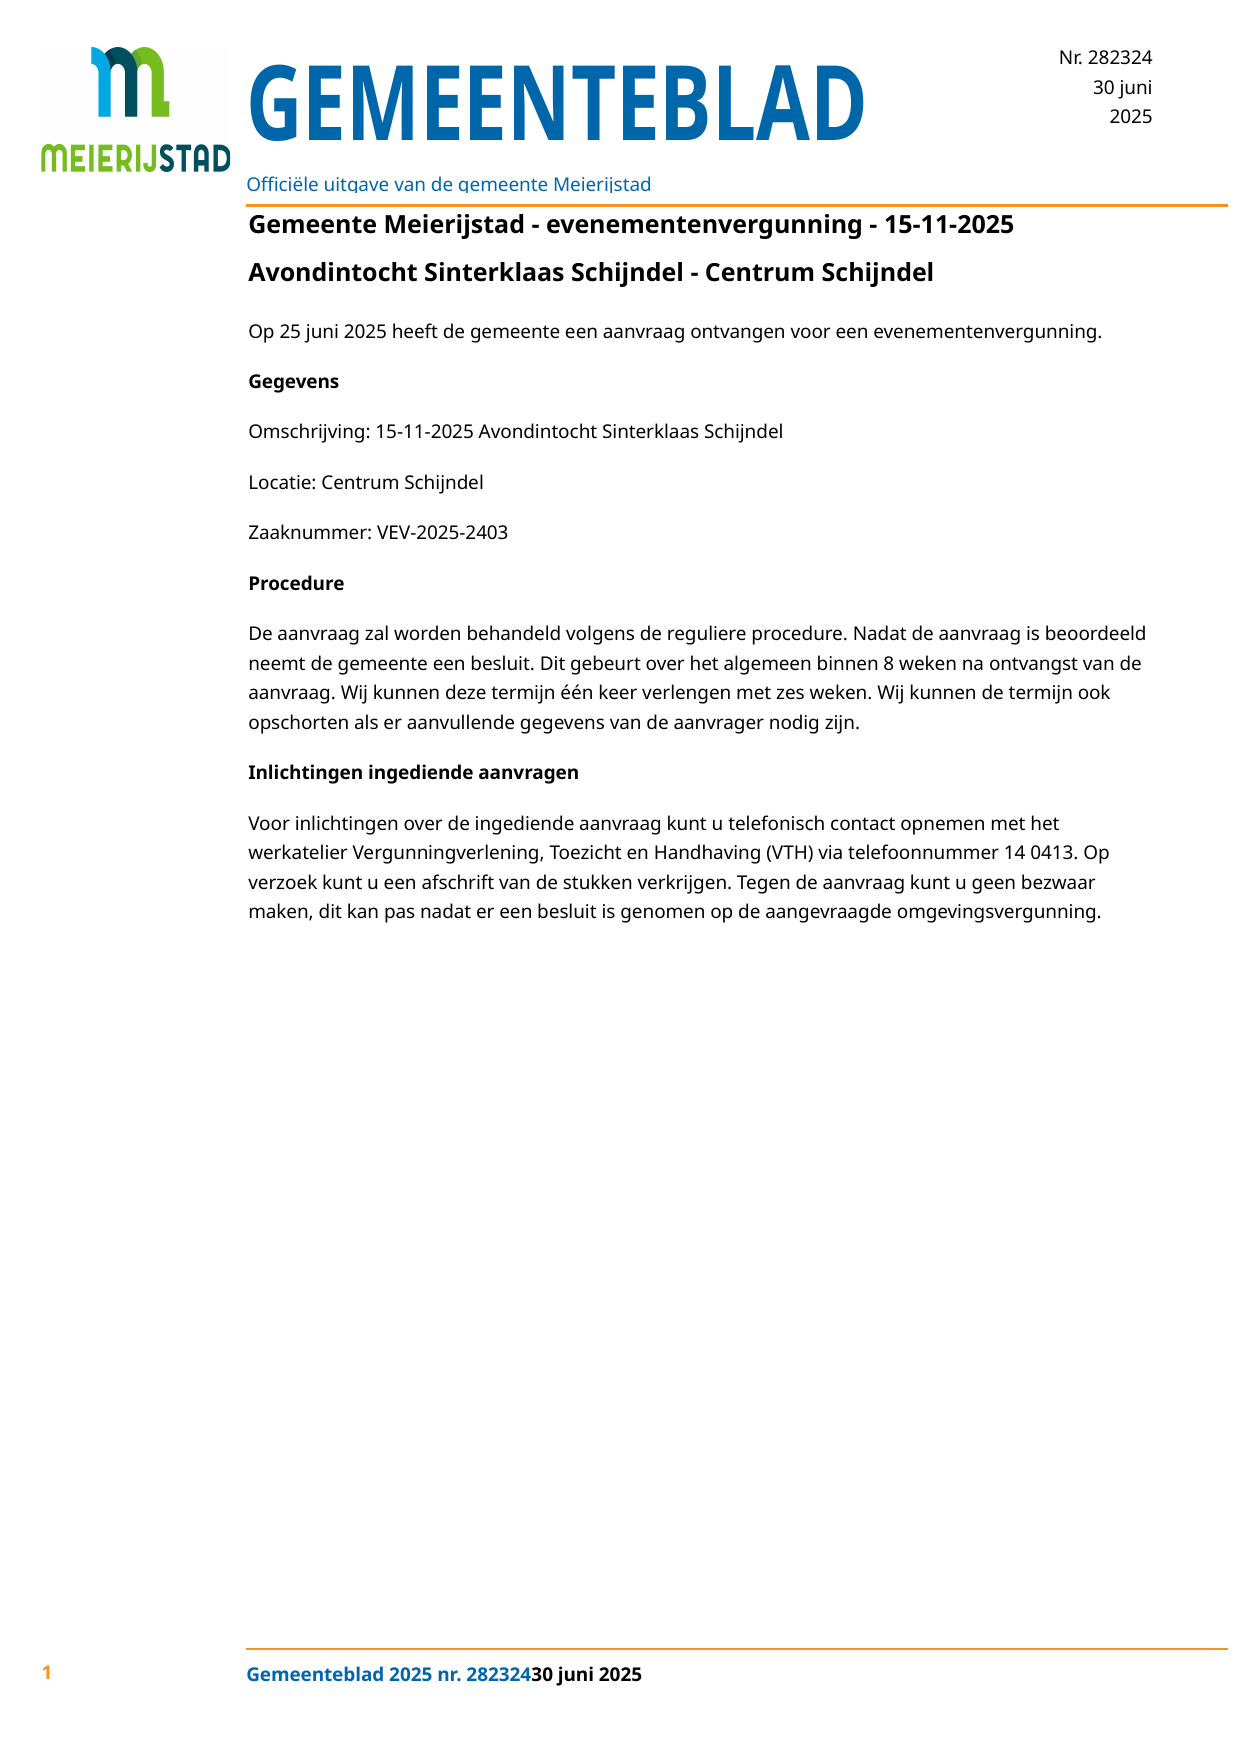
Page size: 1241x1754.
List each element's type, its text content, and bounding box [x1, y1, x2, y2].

text Procedure [248, 570, 1152, 596]
text Inlichtingen ingediende aanvragen [248, 759, 1152, 785]
text Locatie: Centrum Schijndel [248, 469, 1152, 495]
text Zaaknummer: VEV-2025-2403 [248, 519, 1152, 545]
picture [41, 47, 231, 172]
text Voor inlichtingen over de ingediende aanvraag kunt u telefonisch contact opnemen met het werkatelier Vergunningverlening, Toezicht en Handhaving (VTH) via telefoonnummer 14 0413. Op verzoek kunt u een afschrift van de stukken verkrijgen. Tegen de aanvraag kunt u geen bezwaar maken, dit kan pas nadat er een besluit is genomen op de aangevraagde omgevingsvergunning. [248, 810, 1152, 924]
text Gemeente Meierijstad - evenementenvergunning - 15-11-2025 Avondintocht Sinterklaas Schijndel - Centrum Schijndel [248, 207, 1152, 288]
text Op 25 juni 2025 heeft de gemeente een aanvraag ontvangen voor een evenementenvergunning. [248, 318, 1152, 344]
text De aanvraag zal worden behandeld volgens de reguliere procedure. Nadat de aanvraag is beoordeeld neemt de gemeente een besluit. Dit gebeurt over het algemeen binnen 8 weken na ontvangst van de aanvraag. Wij kunnen deze termijn één keer verlengen met zes weken. Wij kunnen de termijn ook opschorten als er aanvullende gegevens van de aanvrager nodig zijn. [248, 620, 1152, 735]
text Omschrijving: 15-11-2025 Avondintocht Sinterklaas Schijndel [248, 419, 1152, 444]
text Gegevens [248, 368, 1152, 394]
